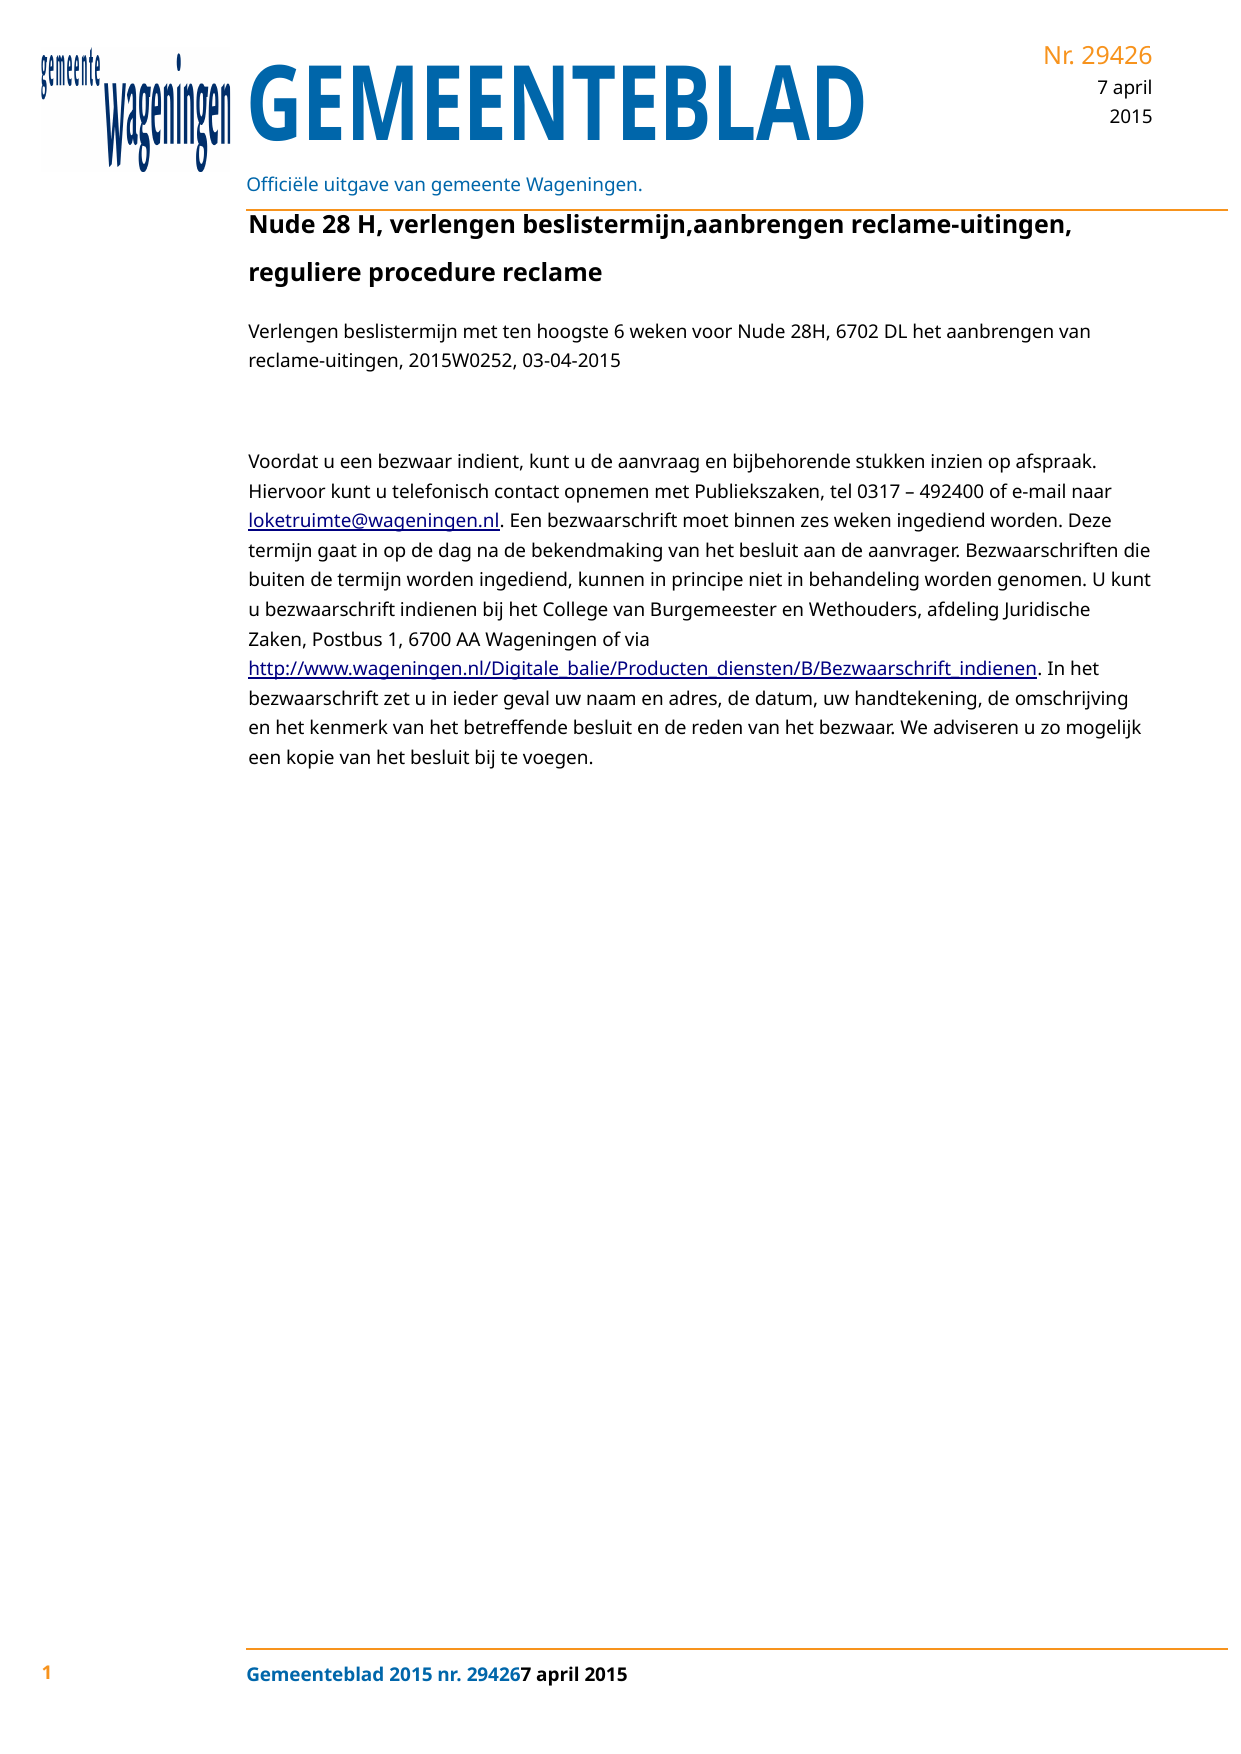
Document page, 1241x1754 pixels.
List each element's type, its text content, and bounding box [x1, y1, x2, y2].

text Nude 28 H, verlengen beslistermijn,aanbrengen reclame-uitingen, reguliere procedure reclame [248, 211, 1152, 288]
picture [41, 47, 231, 172]
text Voordat u een bezwaar indient, kunt u de aanvraag en bijbehorende stukken inzien op afspraak. Hiervoor kunt u telefonisch contact opnemen met Publiekszaken, tel 0317 – 492400 of e-mail naar loketruimte@wageningen.nl. Een bezwaarschrift moet binnen zes weken ingediend worden. Deze termijn gaat in op de dag na de bekendmaking van het besluit aan de aanvrager. Bezwaarschriften die buiten de termijn worden ingediend, kunnen in principe niet in behandeling worden genomen. U kunt u bezwaarschrift indienen bij het College van Burgemeester en Wethouders, afdeling Juridische Zaken, Postbus 1, 6700 AA Wageningen of via http://www.wageningen.nl/Digitale_balie/Producten_diensten/B/Bezwaarschrift_indienen. In het bezwaarschrift zet u in ieder geval uw naam en adres, de datum, uw handtekening, de omschrijving en het kenmerk van het betreffende besluit en de reden van het bezwaar. We adviseren u zo mogelijk een kopie van het besluit bij te voegen. [248, 448, 1152, 770]
text Verlengen beslistermijn met ten hoogste 6 weken voor Nude 28H, 6702 DL het aanbrengen van reclame-uitingen, 2015W0252, 03-04-2015 [248, 318, 1152, 373]
